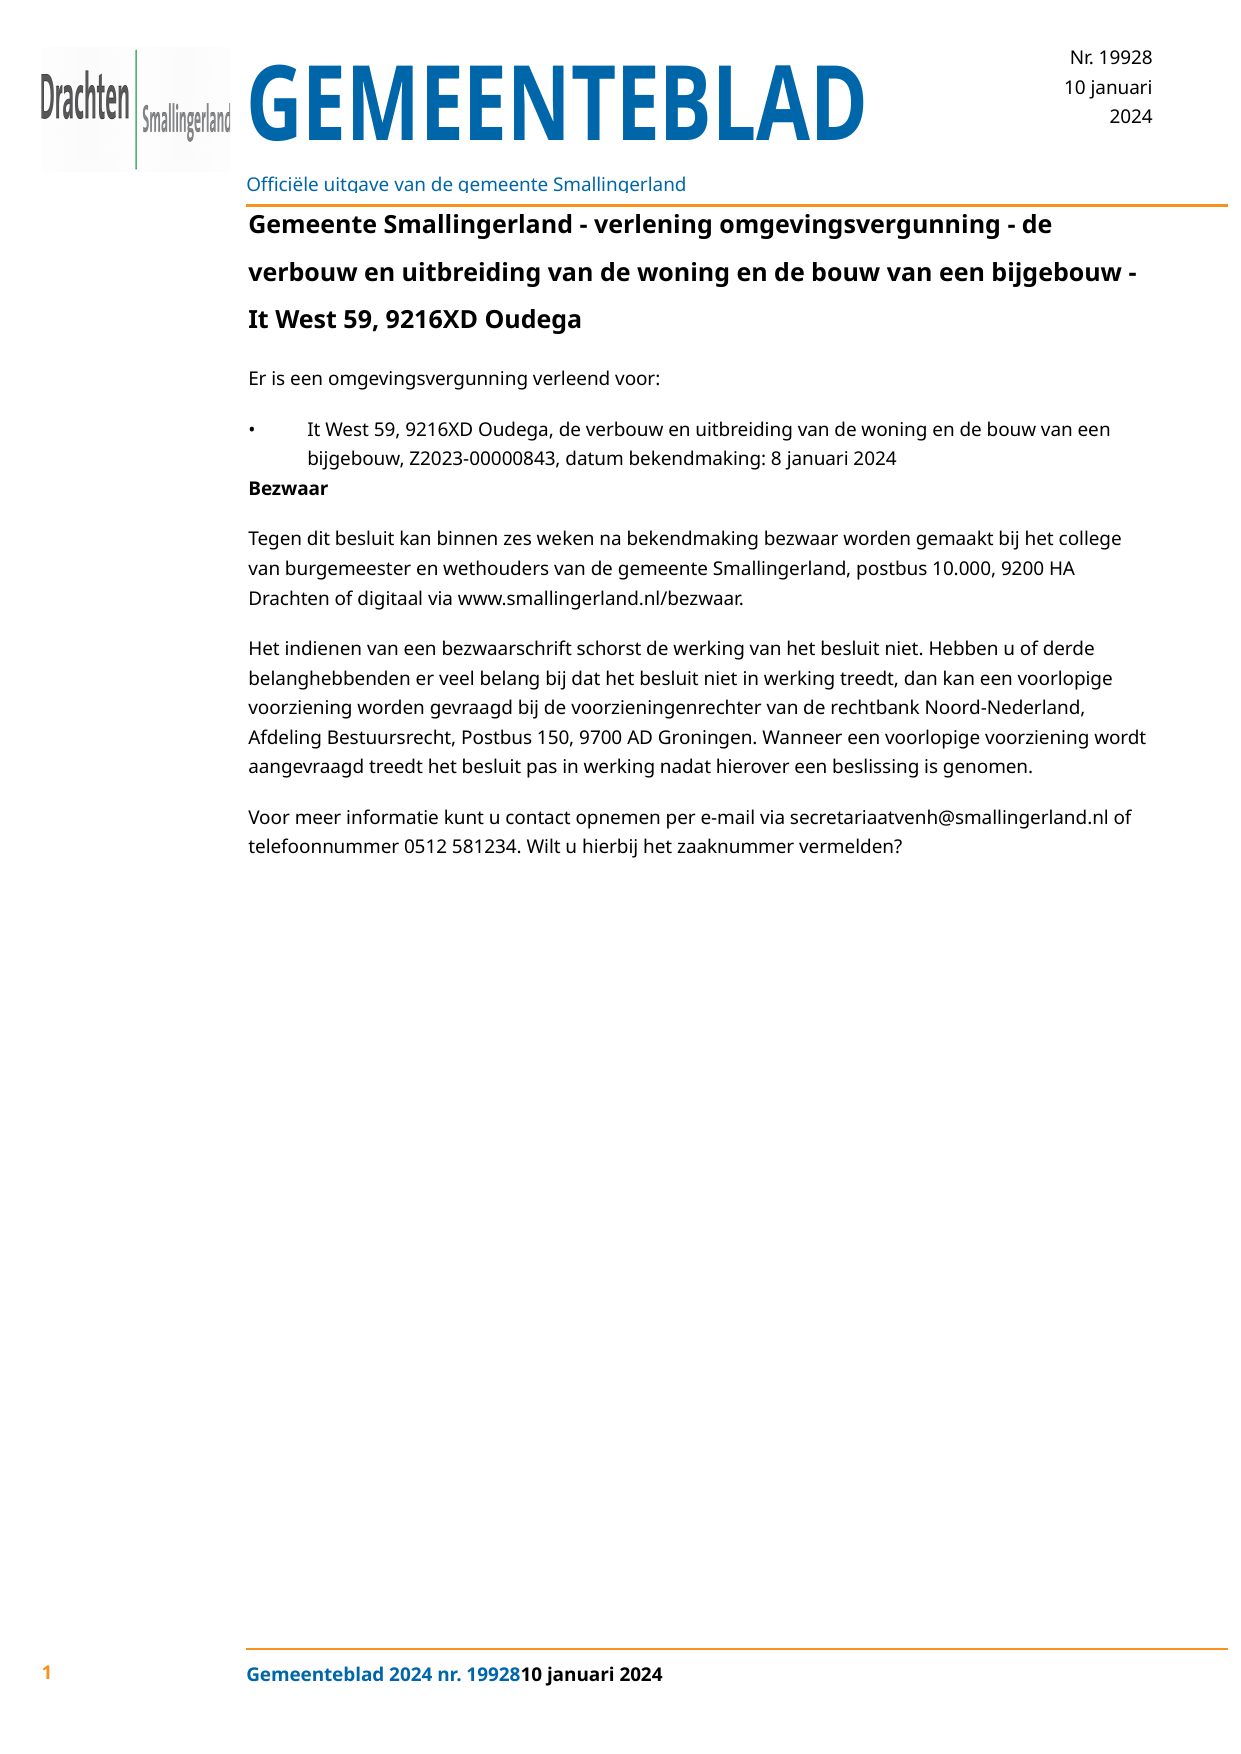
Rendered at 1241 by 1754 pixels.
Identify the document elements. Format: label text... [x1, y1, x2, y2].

text Gemeente Smallingerland - verlening omgevingsvergunning - de verbouw en uitbreiding van de woning en de bouw van een bijgebouw - It West 59, 9216XD Oudega [248, 207, 1152, 336]
text Er is een omgevingsvergunning verleend voor: [248, 366, 1152, 391]
text Tegen dit besluit kan binnen zes weken na bekendmaking bezwaar worden gemaakt bij het college van burgemeester en wethouders van de gemeente Smallingerland, postbus 10.000, 9200 HA Drachten of digitaal via www.smallingerland.nl/bezwaar. [248, 526, 1152, 610]
text Het indienen van een bezwaarschrift schorst de werking van het besluit niet. Hebben u of derde belanghebbenden er veel belang bij dat het besluit niet in werking treedt, dan kan een voorlopige voorziening worden gevraagd bij de voorzieningenrechter van de rechtbank Noord-Nederland, Afdeling Bestuursrecht, Postbus 150, 9700 AD Groningen. Wanneer een voorlopige voorziening wordt aangevraagd treedt het besluit pas in werking nadat hierover een beslissing is genomen. [248, 635, 1152, 779]
text Voor meer informatie kunt u contact opnemen per e-mail via secretariaatvenh@smallingerland.nl of telefoonnummer 0512 581234. Wilt u hierbij het zaaknummer vermelden? [248, 804, 1152, 859]
text Bezwaar [248, 475, 1152, 501]
list It West 59, 9216XD Oudega, de verbouw en uitbreiding van de woning en de bouw van een bijgebouw, Z2023-00000843, datum bekendmaking: 8 januari 2024 [248, 416, 1152, 471]
picture [41, 47, 231, 172]
